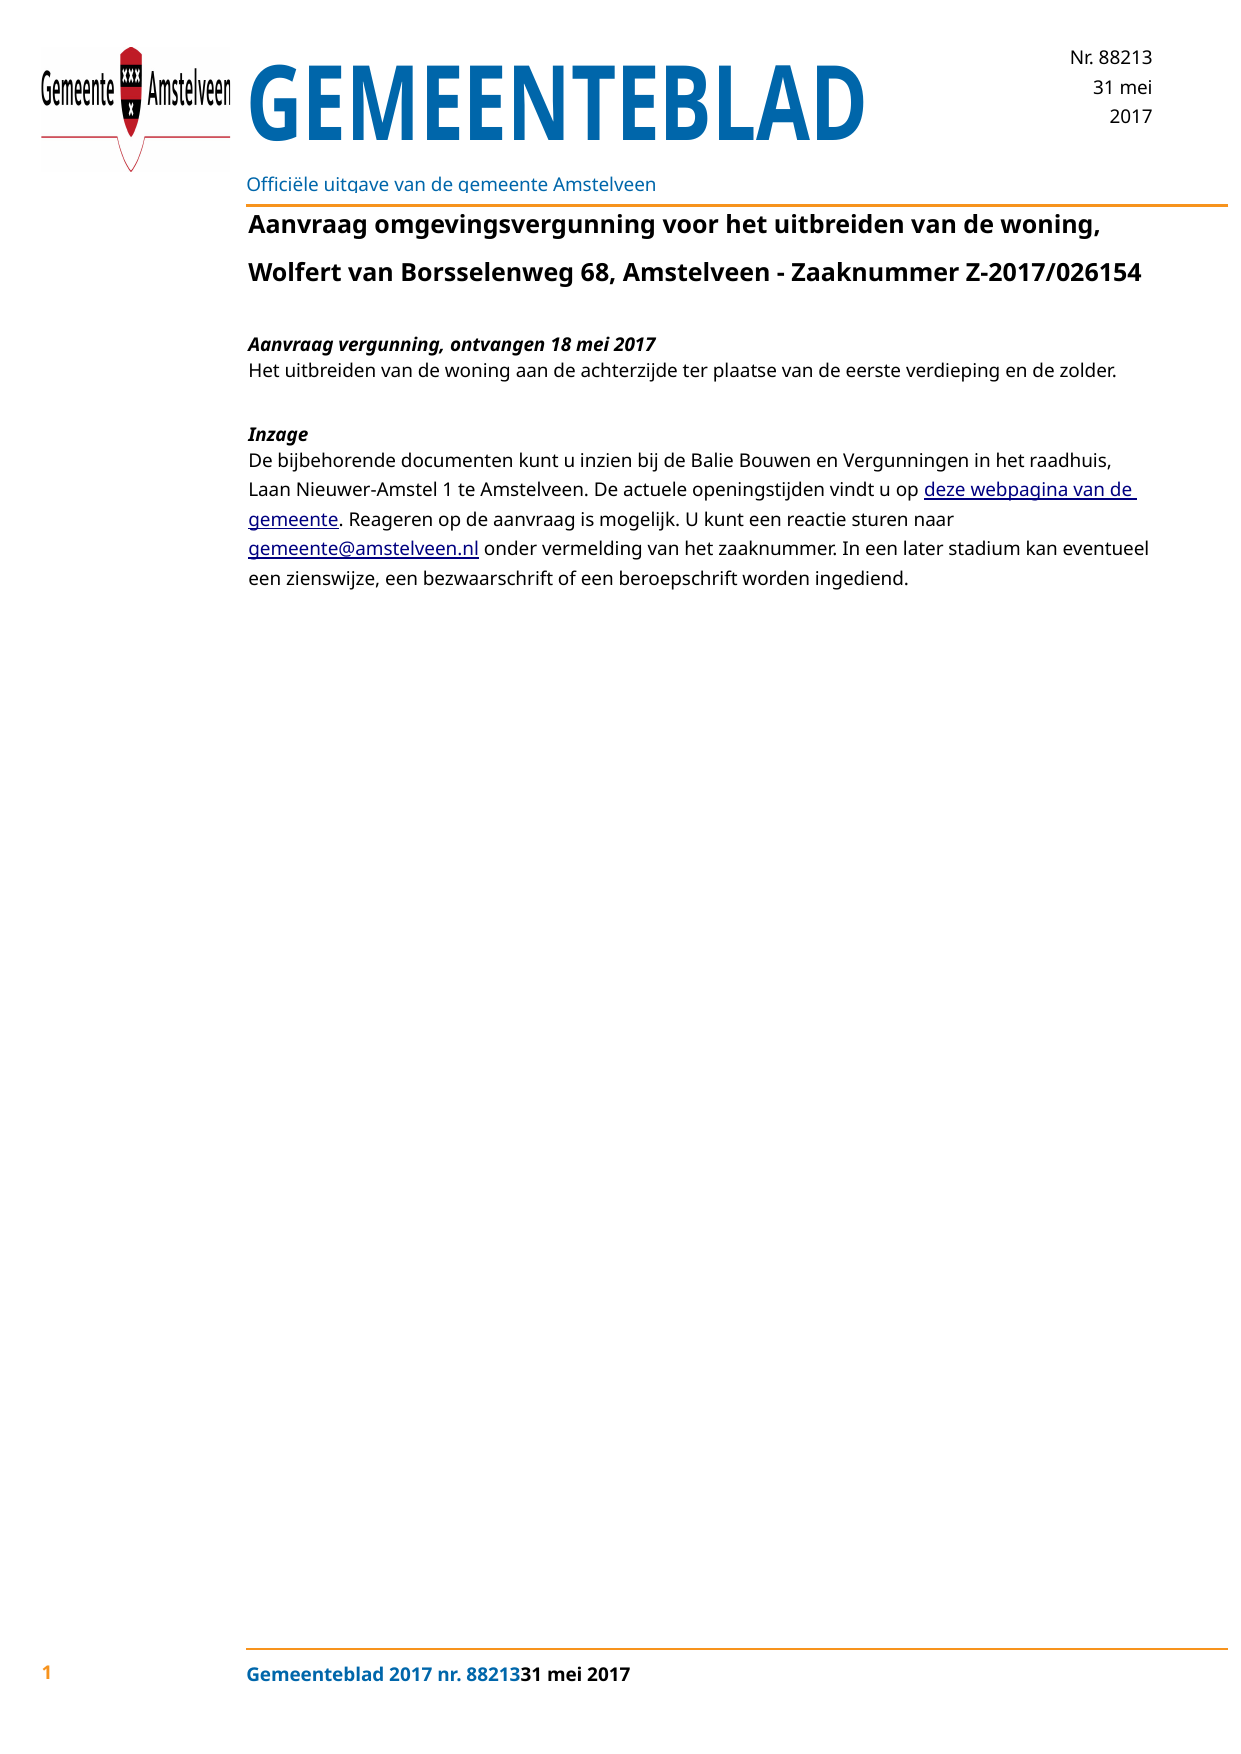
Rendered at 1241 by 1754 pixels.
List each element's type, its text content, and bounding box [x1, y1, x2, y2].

text Aanvraag vergunning, ontvangen 18 mei 2017 [248, 331, 1152, 357]
picture [41, 47, 231, 172]
text Het uitbreiden van de woning aan de achterzijde ter plaatse van de eerste verdieping en de zolder. [248, 357, 1152, 383]
text De bijbehorende documenten kunt u inzien bij de Balie Bouwen en Vergunningen in het raadhuis, Laan Nieuwer-Amstel 1 te Amstelveen. De actuele openingstijden vindt u op deze webpagina van de gemeente. Reageren op de aanvraag is mogelijk. U kunt een reactie sturen naar gemeente@amstelveen.nl onder vermelding van het zaaknummer. In een later stadium kan eventueel een zienswijze, een bezwaarschrift of een beroepschrift worden ingediend. [248, 447, 1152, 591]
text Aanvraag omgevingsvergunning voor het uitbreiden van de woning, Wolfert van Borsselenweg 68, Amstelveen - Zaaknummer Z-2017/026154 [248, 207, 1152, 288]
text Inzage [248, 421, 1152, 447]
